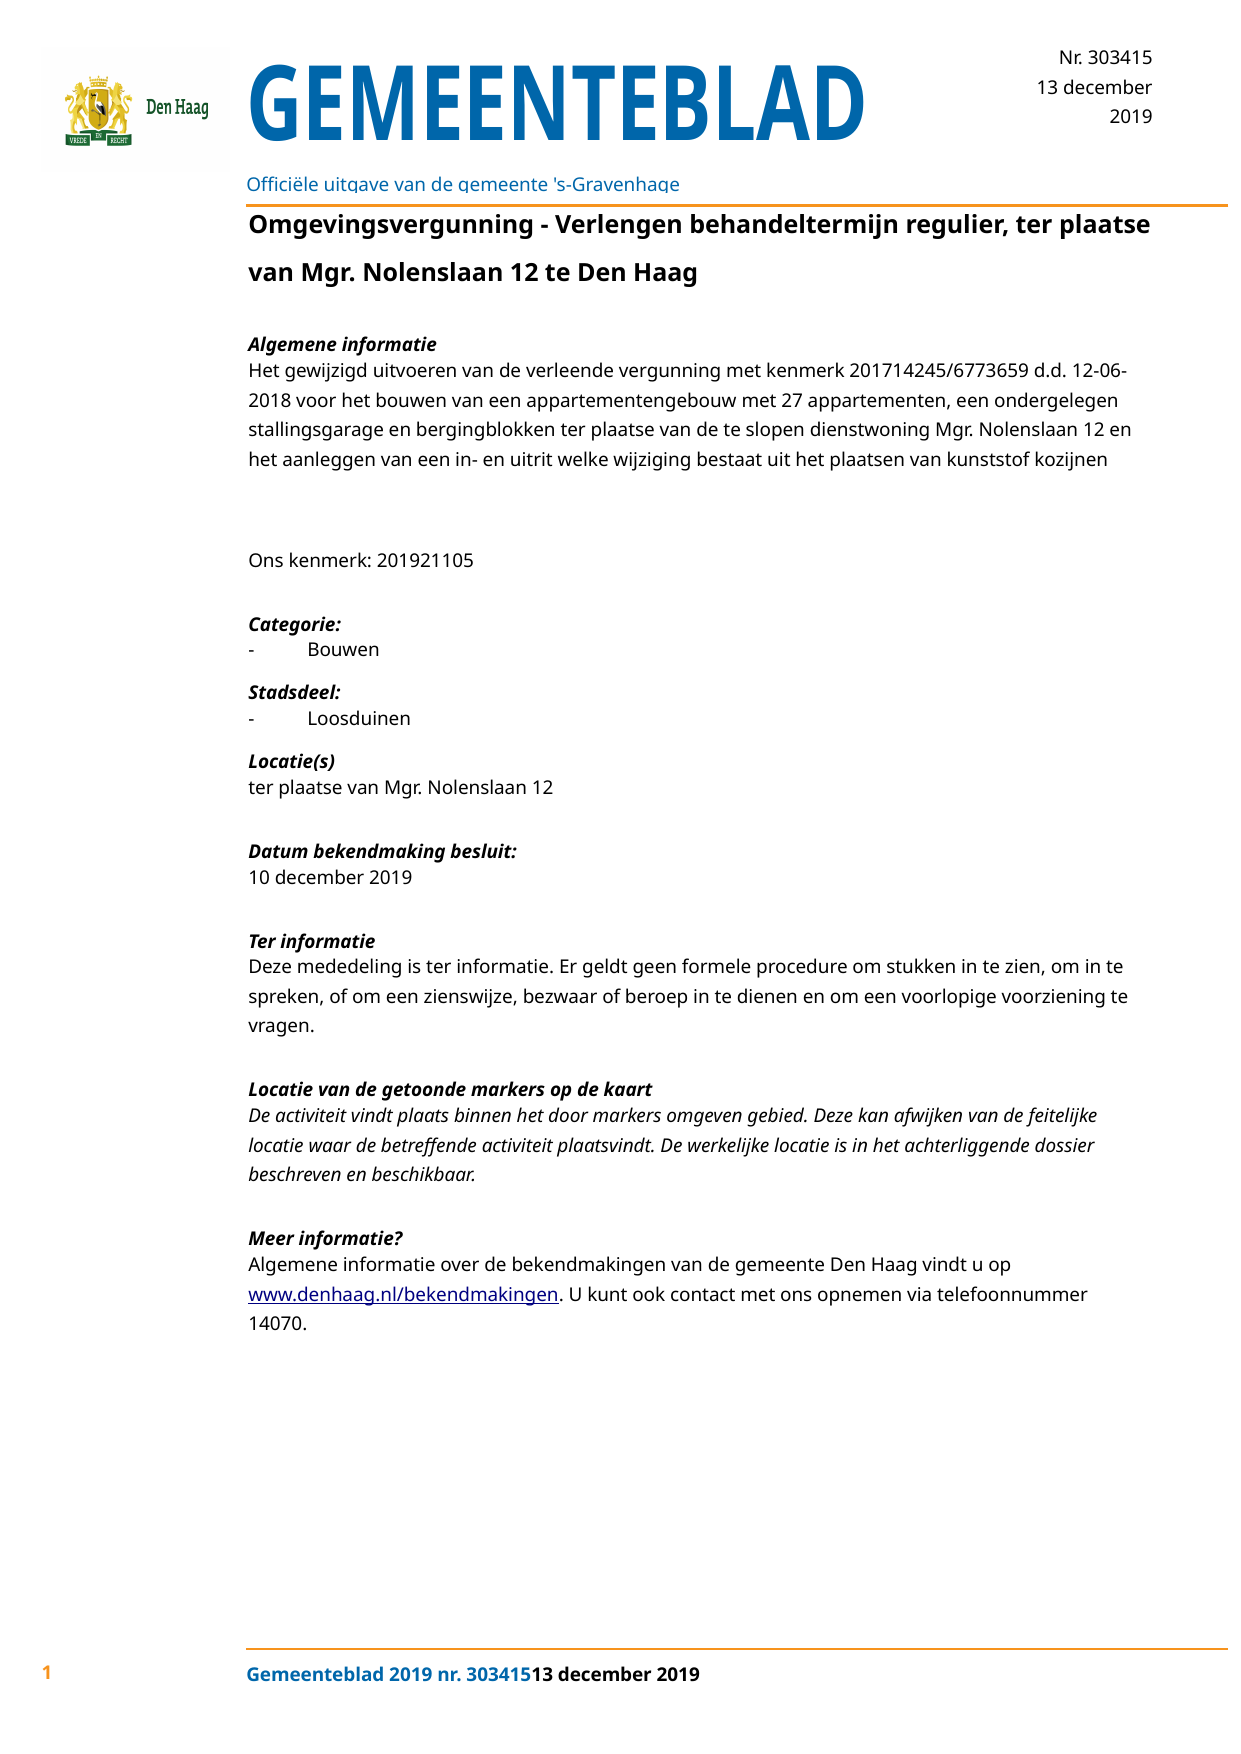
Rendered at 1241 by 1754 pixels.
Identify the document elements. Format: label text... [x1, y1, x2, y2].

text Deze mededeling is ter informatie. Er geldt geen formele procedure om stukken in te zien, om in te spreken, of om een zienswijze, bezwaar of beroep in te dienen en om een voorlopige voorziening te vragen. [248, 953, 1152, 1038]
text Categorie: [248, 611, 1152, 636]
text Datum bekendmaking besluit: [248, 838, 1152, 864]
text Ons kenmerk: 201921105 [248, 547, 1152, 572]
text Locatie van de getoonde markers op de kaart [248, 1077, 1152, 1102]
list Loosduinen [248, 705, 1152, 731]
text ter plaatse van Mgr. Nolenslaan 12 [248, 774, 1152, 800]
list Bouwen [248, 636, 1152, 662]
text Stadsdeel: [248, 679, 1152, 705]
text Locatie(s) [248, 748, 1152, 774]
text De activiteit vindt plaats binnen het door markers omgeven gebied. Deze kan afwijken van de feitelijke locatie waar de betreffende activiteit plaatsvindt. De werkelijke locatie is in het achterliggende dossier beschreven en beschikbaar. [248, 1102, 1152, 1187]
text Omgevingsvergunning - Verlengen behandeltermijn regulier, ter plaatse van Mgr. Nolenslaan 12 te Den Haag [248, 207, 1152, 288]
text Algemene informatie [248, 331, 1152, 357]
picture [41, 47, 231, 172]
text Ter informatie [248, 928, 1152, 953]
text 10 december 2019 [248, 864, 1152, 889]
text Meer informatie? [248, 1226, 1152, 1251]
text Algemene informatie over de bekendmakingen van de gemeente Den Haag vindt u op www.denhaag.nl/bekendmakingen. U kunt ook contact met ons opnemen via telefoonnummer 14070. [248, 1251, 1152, 1336]
text Het gewijzigd uitvoeren van de verleende vergunning met kenmerk 201714245/6773659 d.d. 12-06-2018 voor het bouwen van een appartementengebouw met 27 appartementen, een ondergelegen stallingsgarage en bergingblokken ter plaatse van de te slopen dienstwoning Mgr. Nolenslaan 12 en het aanleggen van een in- en uitrit welke wijziging bestaat uit het plaatsen van kunststof kozijnen [248, 357, 1152, 472]
